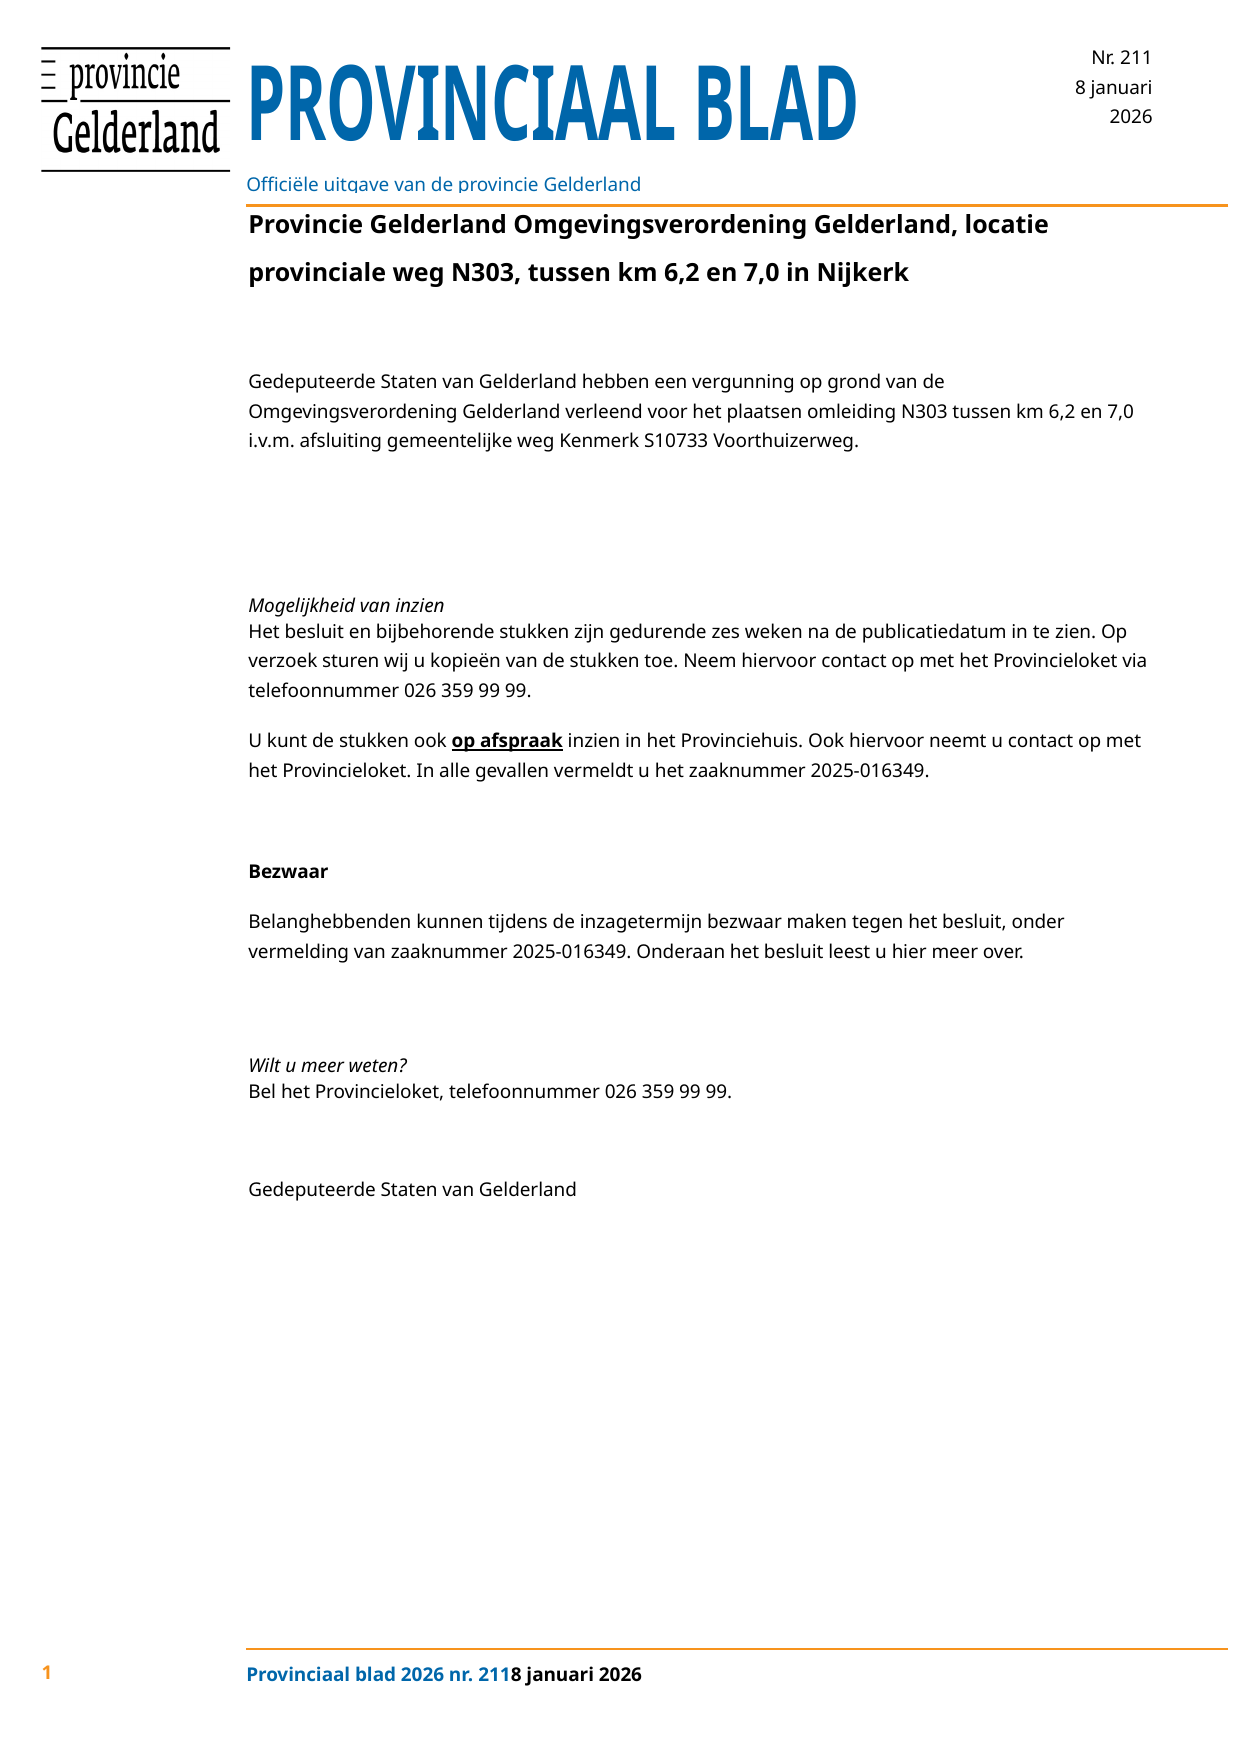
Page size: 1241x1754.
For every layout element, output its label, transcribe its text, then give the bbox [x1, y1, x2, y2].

text Het besluit en bijbehorende stukken zijn gedurende zes weken na de publicatiedatum in te zien. Op verzoek sturen wij u kopieën van de stukken toe. Neem hiervoor contact op met het Provincieloket via telefoonnummer 026 359 99 99. [248, 618, 1152, 703]
text Belanghebbenden kunnen tijdens de inzagetermijn bezwaar maken tegen het besluit, onder vermelding van zaaknummer 2025-016349. Onderaan het besluit leest u hier meer over. [248, 908, 1152, 964]
text U kunt de stukken ook op afspraak inzien in het Provinciehuis. Ook hiervoor neemt u contact op met het Provincieloket. In alle gevallen vermeldt u het zaaknummer 2025-016349. [248, 728, 1152, 783]
text Wilt u meer weten? [248, 1052, 1152, 1078]
picture [41, 47, 231, 172]
text Bezwaar [248, 858, 1152, 884]
text Gedeputeerde Staten van Gelderland [248, 1176, 1152, 1202]
text Gedeputeerde Staten van Gelderland hebben een vergunning op grond van de Omgevingsverordening Gelderland verleend voor het plaatsen omleiding N303 tussen km 6,2 en 7,0 i.v.m. afsluiting gemeentelijke weg Kenmerk S10733 Voorthuizerweg. [248, 368, 1152, 453]
text Bel het Provincieloket, telefoonnummer 026 359 99 99. [248, 1078, 1152, 1104]
text Provincie Gelderland Omgevingsverordening Gelderland, locatie provinciale weg N303, tussen km 6,2 en 7,0 in Nijkerk [248, 207, 1152, 288]
text Mogelijkheid van inzien [248, 592, 1152, 618]
